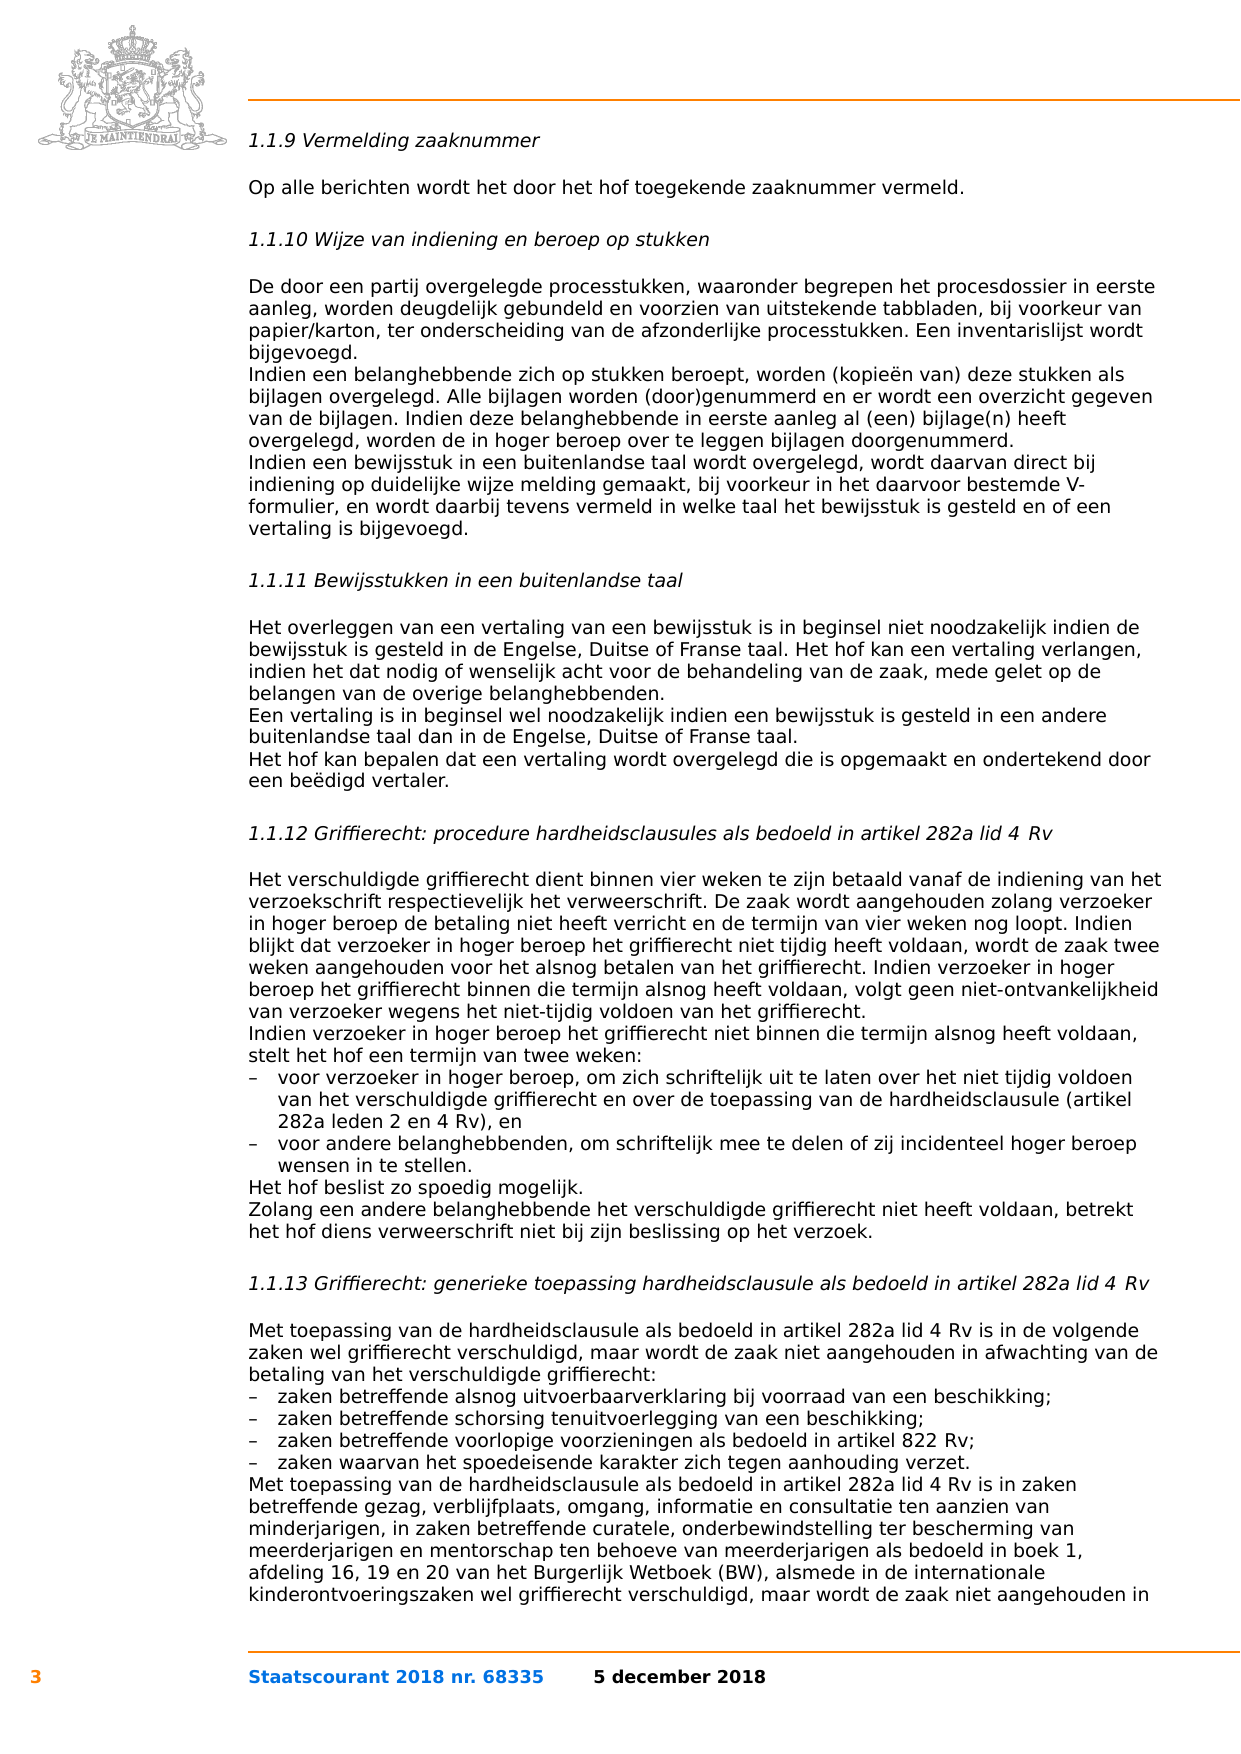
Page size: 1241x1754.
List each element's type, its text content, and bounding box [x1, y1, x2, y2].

subtitle 1.1.10 Wijze van indiening en beroep op stukken [248, 229, 1163, 251]
text – voor verzoeker in hoger beroep, om zich schriftelijk uit te laten over het niet tijdig voldoen van het verschuldigde griffierecht en over de toepassing van de hardheidsclausule (artikel 282a leden 2 en 4 Rv), en [248, 1067, 1163, 1133]
text Het overleggen van een vertaling van een bewijsstuk is in beginsel niet noodzakelijk indien de bewijsstuk is gesteld in de Engelse, Duitse of Franse taal. Het hof kan een vertaling verlangen, indien het dat nodig of wenselijk acht voor de behandeling van de zaak, mede gelet op de belangen van de overige belanghebbenden. [248, 617, 1163, 704]
text – zaken waarvan het spoedeisende karakter zich tegen aanhouding verzet. [248, 1452, 1163, 1474]
picture [38, 25, 227, 150]
text De door een partij overgelegde processtukken, waaronder begrepen het procesdossier in eerste aanleg, worden deugdelijk gebundeld en voorzien van uitstekende tabbladen, bij voorkeur van papier/karton, ter onderscheiding van de afzonderlijke processtukken. Een inventarislijst wordt bijgevoegd. [248, 276, 1163, 364]
subtitle 1.1.12 Griffierecht: procedure hardheidsclausules als bedoeld in artikel 282a lid 4 Rv [248, 822, 1163, 844]
text – zaken betreffende alsnog uitvoerbaarverklaring bij voorraad van een beschikking; [248, 1386, 1163, 1408]
text Het hof beslist zo spoedig mogelijk. [248, 1177, 1163, 1199]
subtitle 1.1.13 Griffierecht: generieke toepassing hardheidsclausule als bedoeld in artikel 282a lid 4 Rv [248, 1273, 1163, 1295]
text Op alle berichten wordt het door het hof toegekende zaaknummer vermeld. [248, 177, 1163, 199]
text Met toepassing van de hardheidsclausule als bedoeld in artikel 282a lid 4 Rv is in de volgende zaken wel griffierecht verschuldigd, maar wordt de zaak niet aangehouden in afwachting van de betaling van het verschuldigde griffierecht: [248, 1320, 1163, 1386]
text Met toepassing van de hardheidsclausule als bedoeld in artikel 282a lid 4 Rv is in zaken betreffende gezag, verblijfplaats, omgang, informatie en consultatie ten aanzien van minderjarigen, in zaken betreffende curatele, onderbewindstelling ter bescherming van meerderjarigen en mentorschap ten behoeve van meerderjarigen als bedoeld in boek 1, afdeling 16, 19 en 20 van het Burgerlijk Wetboek (BW), alsmede in de internationale kinderontvoeringszaken wel griffierecht verschuldigd, maar wordt de zaak niet aangehouden in [248, 1474, 1163, 1606]
text Indien verzoeker in hoger beroep het griffierecht niet binnen die termijn alsnog heeft voldaan, stelt het hof een termijn van twee weken: [248, 1023, 1163, 1067]
text – voor andere belanghebbenden, om schriftelijk mee te delen of zij incidenteel hoger beroep wensen in te stellen. [248, 1133, 1163, 1177]
text – zaken betreffende schorsing tenuitvoerlegging van een beschikking; [248, 1408, 1163, 1430]
subtitle 1.1.11 Bewijsstukken in een buitenlandse taal [248, 569, 1163, 592]
text Zolang een andere belanghebbende het verschuldigde griffierecht niet heeft voldaan, betrekt het hof diens verweerschrift niet bij zijn beslissing op het verzoek. [248, 1199, 1163, 1243]
text Het verschuldigde griffierecht dient binnen vier weken te zijn betaald vanaf de indiening van het verzoekschrift respectievelijk het verweerschrift. De zaak wordt aangehouden zolang verzoeker in hoger beroep de betaling niet heeft verricht en de termijn van vier weken nog loopt. Indien blijkt dat verzoeker in hoger beroep het griffierecht niet tijdig heeft voldaan, wordt de zaak twee weken aangehouden voor het alsnog betalen van het griffierecht. Indien verzoeker in hoger beroep het griffierecht binnen die termijn alsnog heeft voldaan, volgt geen niet-ontvankelijkheid van verzoeker wegens het niet-tijdig voldoen van het griffierecht. [248, 869, 1163, 1023]
text Het hof kan bepalen dat een vertaling wordt overgelegd die is opgemaakt en ondertekend door een beëdigd vertaler. [248, 748, 1163, 792]
subtitle 1.1.9 Vermelding zaaknummer [248, 130, 1163, 152]
text Een vertaling is in beginsel wel noodzakelijk indien een bewijsstuk is gesteld in een andere buitenlandse taal dan in de Engelse, Duitse of Franse taal. [248, 704, 1163, 748]
text Indien een bewijsstuk in een buitenlandse taal wordt overgelegd, wordt daarvan direct bij indiening op duidelijke wijze melding gemaakt, bij voorkeur in het daarvoor bestemde V-formulier, en wordt daarbij tevens vermeld in welke taal het bewijsstuk is gesteld en of een vertaling is bijgevoegd. [248, 452, 1163, 539]
text Indien een belanghebbende zich op stukken beroept, worden (kopieën van) deze stukken als bijlagen overgelegd. Alle bijlagen worden (door)genummerd en er wordt een overzicht gegeven van de bijlagen. Indien deze belanghebbende in eerste aanleg al (een) bijlage(n) heeft overgelegd, worden de in hoger beroep over te leggen bijlagen doorgenummerd. [248, 364, 1163, 452]
text – zaken betreffende voorlopige voorzieningen als bedoeld in artikel 822 Rv; [248, 1430, 1163, 1452]
